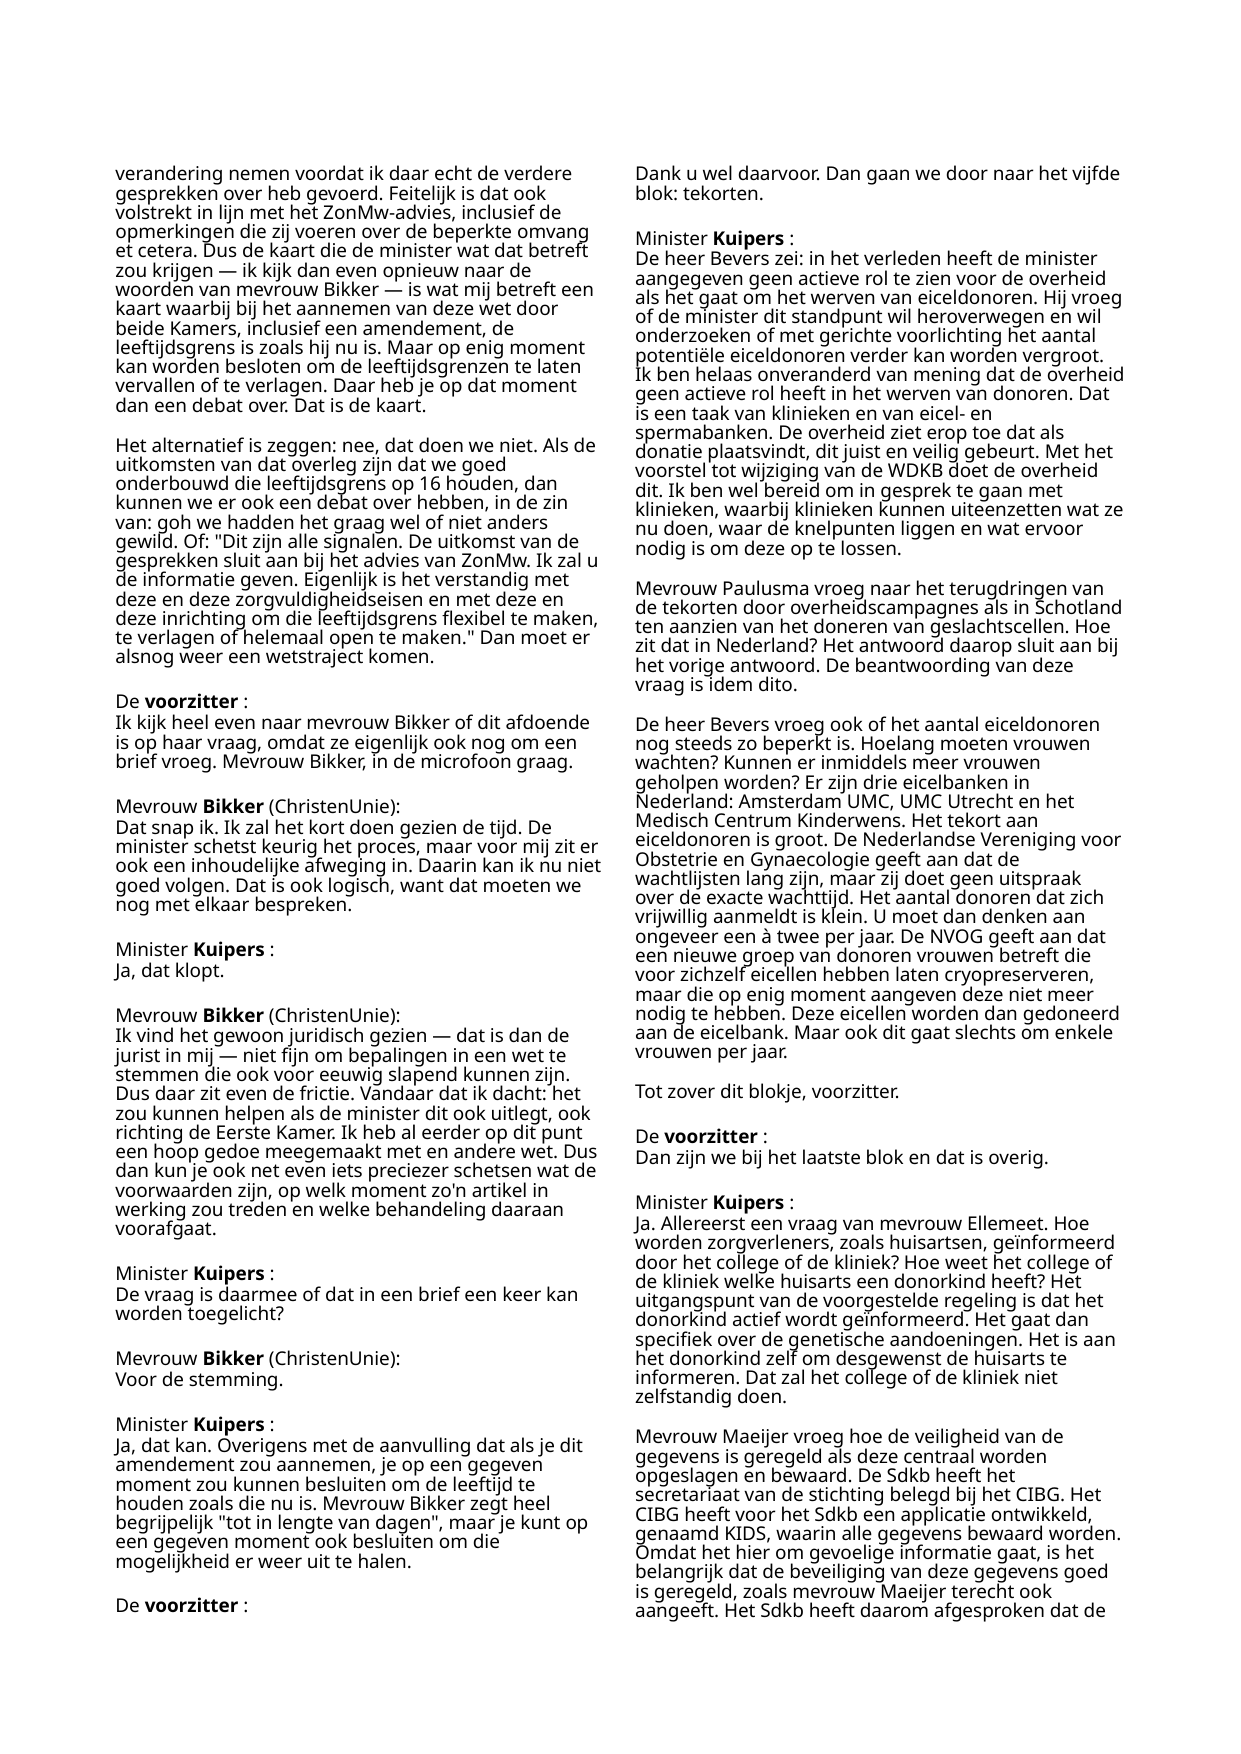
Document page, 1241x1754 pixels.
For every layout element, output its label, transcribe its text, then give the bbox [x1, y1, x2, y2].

text Dan zijn we bij het laatste blok en dat is overig. [635, 1149, 1125, 1168]
text Ja. Allereerst een vraag van mevrouw Ellemeet. Hoe worden zorgverleners, zoals huisartsen, geïnformeerd door het college of de kliniek? Hoe weet het college of de kliniek welke huisarts een donorkind heeft? Het uitgangspunt van de voorgestelde regeling is dat het donorkind actief wordt geïnformeerd. Het gaat dan specifiek over de genetische aandoeningen. Het is aan het donorkind zelf om desgewenst de huisarts te informeren. Dat zal het college of de kliniek niet zelfstandig doen. [635, 1215, 1125, 1408]
text Ik vind het gewoon juridisch gezien — dat is dan de jurist in mij — niet fijn om bepalingen in een wet te stemmen die ook voor eeuwig slapend kunnen zijn. Dus daar zit even de frictie. Vandaar dat ik dacht: het zou kunnen helpen als de minister dit ook uitlegt, ook richting de Eerste Kamer. Ik heb al eerder op dit punt een hoop gedoe meegemaakt met en andere wet. Dus dan kun je ook net even iets preciezer schetsen wat de voorwaarden zijn, op welk moment zo'n artikel in werking zou treden en welke behandeling daaraan voorafgaat. [115, 1027, 605, 1239]
text Voor de stemming. [115, 1371, 605, 1390]
text Mevrouw Bikker (ChristenUnie): [115, 1345, 605, 1371]
text verandering nemen voordat ik daar echt de verdere gesprekken over heb gevoerd. Feitelijk is dat ook volstrekt in lijn met het ZonMw-advies, inclusief de opmerkingen die zij voeren over de beperkte omvang et cetera. Dus de kaart die de minister wat dat betreft zou krijgen — ik kijk dan even opnieuw naar de woorden van mevrouw Bikker — is wat mij betreft een kaart waarbij bij het aannemen van deze wet door beide Kamers, inclusief een amendement, de leeftijdsgrens is zoals hij nu is. Maar op enig moment kan worden besloten om de leeftijdsgrenzen te laten vervallen of te verlagen. Daar heb je op dat moment dan een debat over. Dat is de kaart. [115, 165, 605, 416]
text Minister Kuipers : [115, 1411, 605, 1437]
text Minister Kuipers : [635, 225, 1125, 250]
text Tot zover dit blokje, voorzitter. [635, 1083, 1125, 1103]
text De heer Bevers vroeg ook of het aantal eiceldonoren nog steeds zo beperkt is. Hoelang moeten vrouwen wachten? Kunnen er inmiddels meer vrouwen geholpen worden? Er zijn drie eicelbanken in Nederland: Amsterdam UMC, UMC Utrecht en het Medisch Centrum Kinderwens. Het tekort aan eiceldonoren is groot. De Nederlandse Vereniging voor Obstetrie en Gynaecologie geeft aan dat de wachtlijsten lang zijn, maar zij doet geen uitspraak over de exacte wachttijd. Het aantal donoren dat zich vrijwillig aanmeldt is klein. U moet dan denken aan ongeveer een à twee per jaar. De NVOG geeft aan dat een nieuwe groep van donoren vrouwen betreft die voor zichzelf eicellen hebben laten cryopreserveren, maar die op enig moment aangeven deze niet meer nodig te hebben. Deze eicellen worden dan gedoneerd aan de eicelbank. Maar ook dit gaat slechts om enkele vrouwen per jaar. [635, 716, 1125, 1063]
text Ja, dat kan. Overigens met de aanvulling dat als je dit amendement zou aannemen, je op een gegeven moment zou kunnen besluiten om de leeftijd te houden zoals die nu is. Mevrouw Bikker zegt heel begrijpelijk "tot in lengte van dagen", maar je kunt op een gegeven moment ook besluiten om die mogelijkheid er weer uit te halen. [115, 1437, 605, 1572]
text Dat snap ik. Ik zal het kort doen gezien de tijd. De minister schetst keurig het proces, maar voor mij zit er ook een inhoudelijke afweging in. Daarin kan ik nu niet goed volgen. Dat is ook logisch, want dat moeten we nog met elkaar bespreken. [115, 819, 605, 915]
text Minister Kuipers : [115, 936, 605, 962]
text Mevrouw Bikker (ChristenUnie): [115, 1002, 605, 1027]
text Minister Kuipers : [635, 1189, 1125, 1215]
text De voorzitter : [635, 1123, 1125, 1149]
text Mevrouw Paulusma vroeg naar het terugdringen van de tekorten door overheidscampagnes als in Schotland ten aanzien van het doneren van geslachtscellen. Hoe zit dat in Nederland? Het antwoord daarop sluit aan bij het vorige antwoord. De beantwoording van deze vraag is idem dito. [635, 579, 1125, 695]
text Het alternatief is zeggen: nee, dat doen we niet. Als de uitkomsten van dat overleg zijn dat we goed onderbouwd die leeftijdsgrens op 16 houden, dan kunnen we er ook een debat over hebben, in de zin van: goh we hadden het graag wel of niet anders gewild. Of: "Dit zijn alle signalen. De uitkomst van de gesprekken sluit aan bij het advies van ZonMw. Ik zal u de informatie geven. Eigenlijk is het verstandig met deze en deze zorgvuldigheidseisen en met deze en deze inrichting om die leeftijdsgrens flexibel te maken, te verlagen of helemaal open te maken." Dan moet er alsnog weer een wetstraject komen. [115, 437, 605, 668]
text De heer Bevers zei: in het verleden heeft de minister aangegeven geen actieve rol te zien voor de overheid als het gaat om het werven van eiceldonoren. Hij vroeg of de minister dit standpunt wil heroverwegen en wil onderzoeken of met gerichte voorlichting het aantal potentiële eiceldonoren verder kan worden vergroot. Ik ben helaas onveranderd van mening dat de overheid geen actieve rol heeft in het werven van donoren. Dat is een taak van klinieken en van eicel- en spermabanken. De overheid ziet erop toe dat als donatie plaatsvindt, dit juist en veilig gebeurt. Met het voorstel tot wijziging van de WDKB doet de overheid dit. Ik ben wel bereid om in gesprek te gaan met klinieken, waarbij klinieken kunnen uiteenzetten wat ze nu doen, waar de knelpunten liggen en wat ervoor nodig is om deze op te lossen. [635, 250, 1125, 559]
text Dank u wel daarvoor. Dan gaan we door naar het vijfde blok: tekorten. [635, 165, 1125, 204]
text De voorzitter : [115, 689, 605, 714]
text Ja, dat klopt. [115, 962, 605, 981]
text Mevrouw Bikker (ChristenUnie): [115, 793, 605, 819]
text De vraag is daarmee of dat in een brief een keer kan worden toegelicht? [115, 1286, 605, 1324]
text Mevrouw Maeijer vroeg hoe de veiligheid van de gegevens is geregeld als deze centraal worden opgeslagen en bewaard. De Sdkb heeft het secretariaat van de stichting belegd bij het CIBG. Het CIBG heeft voor het Sdkb een applicatie ontwikkeld, genaamd KIDS, waarin alle gegevens bewaard worden. Omdat het hier om gevoelige informatie gaat, is het belangrijk dat de beveiliging van deze gegevens goed is geregeld, zoals mevrouw Maeijer terecht ook aangeeft. Het Sdkb heeft daarom afgesproken dat de [635, 1428, 1125, 1621]
text Minister Kuipers : [115, 1260, 605, 1286]
text De voorzitter : [115, 1593, 605, 1618]
text Ik kijk heel even naar mevrouw Bikker of dit afdoende is op haar vraag, omdat ze eigenlijk ook nog om een brief vroeg. Mevrouw Bikker, in de microfoon graag. [115, 714, 605, 772]
